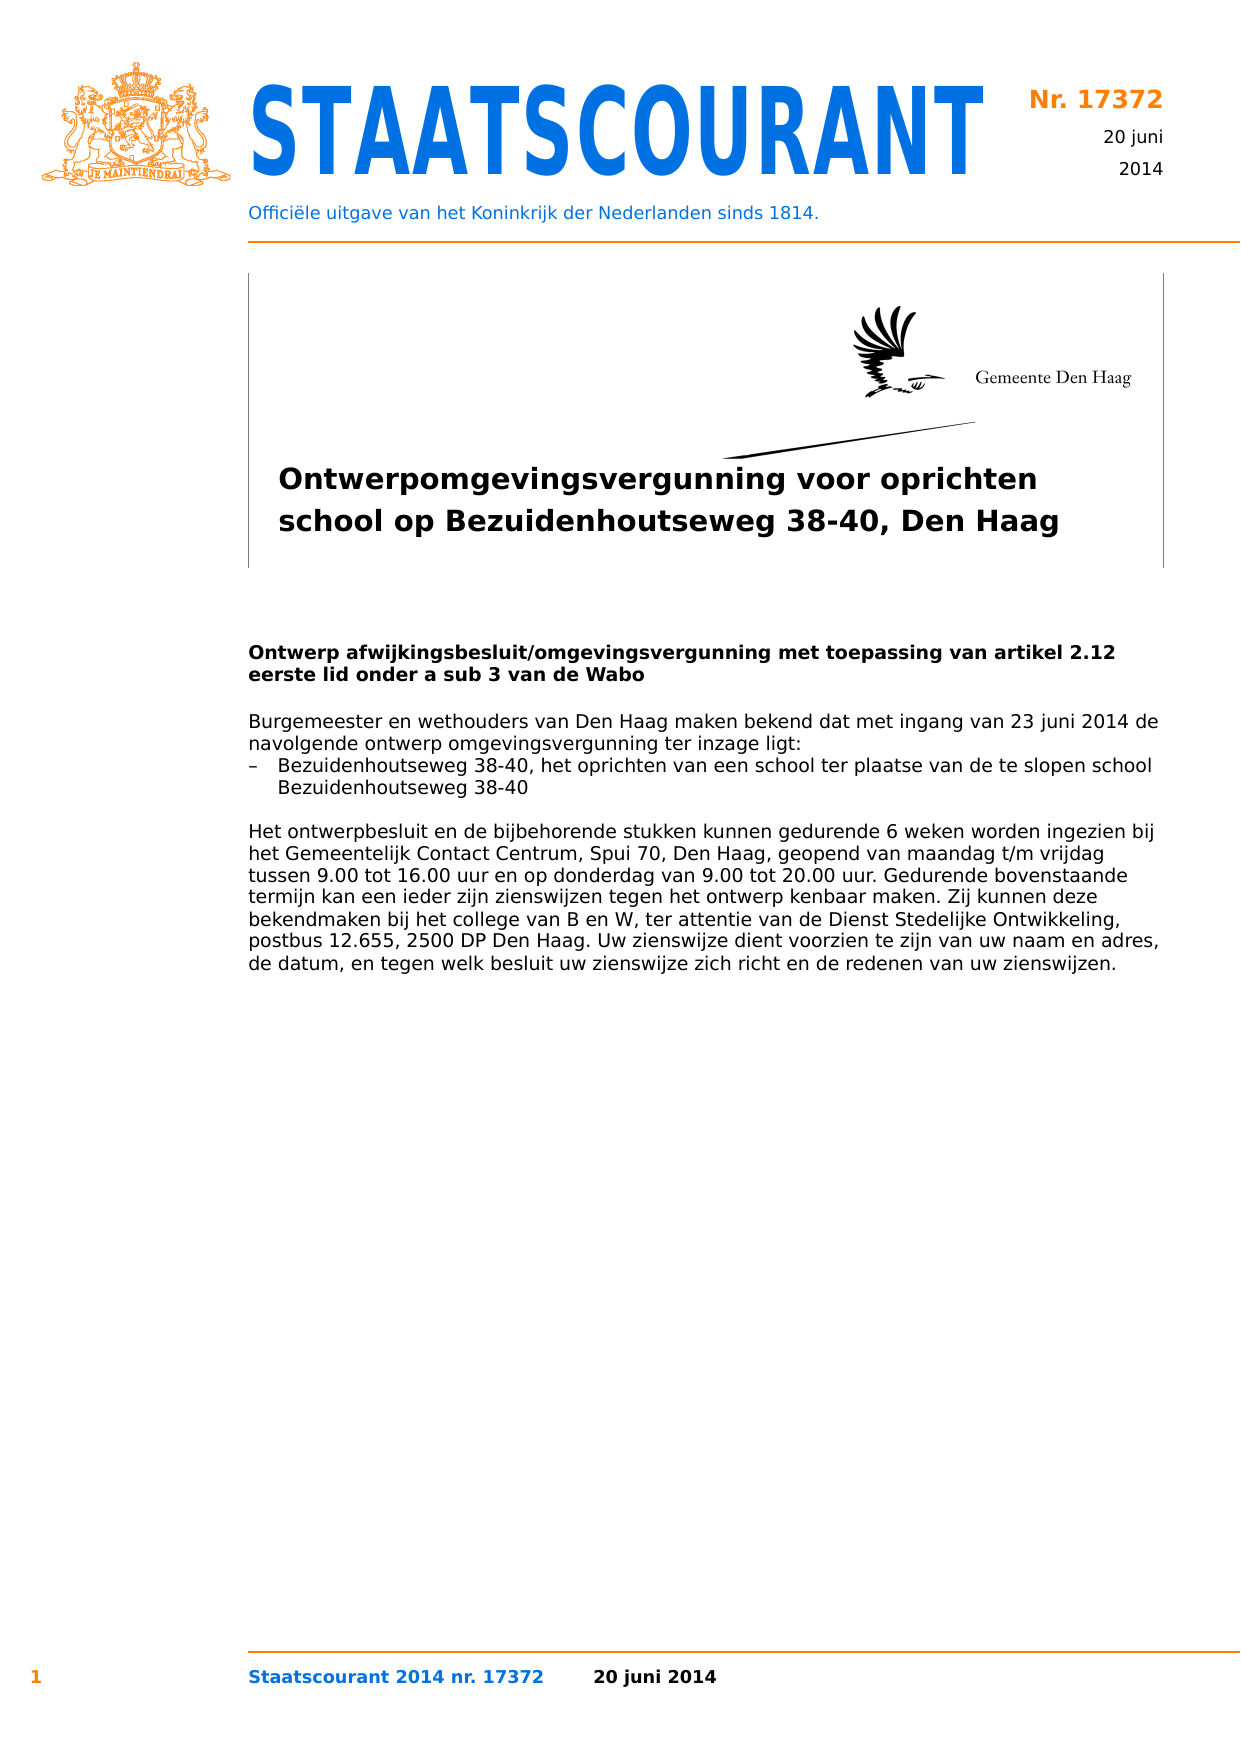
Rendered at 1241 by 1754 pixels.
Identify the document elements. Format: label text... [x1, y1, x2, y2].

text Het ontwerpbesluit en de bijbehorende stukken kunnen gedurende 6 weken worden ingezien bij het Gemeentelijk Contact Centrum, Spui 70, Den Haag, geopend van maandag t/m vrijdag tussen 9.00 tot 16.00 uur en op donderdag van 9.00 tot 20.00 uur. Gedurende bovenstaande termijn kan een ieder zijn zienswijzen tegen het ontwerp kenbaar maken. Zij kunnen deze bekendmaken bij het college van B en W, ter attentie van de Dienst Stedelijke Ontwikkeling, postbus 12.655, 2500 DP Den Haag. Uw zienswijze dient voorzien te zijn van uw naam en adres, de datum, en tegen welk besluit uw zienswijze zich richt en de redenen van uw zienswijzen. [248, 821, 1163, 974]
picture [720, 302, 1134, 462]
picture [41, 62, 231, 186]
text Bezuidenhoutseweg 38-40 [277, 777, 1163, 799]
table_cell Officiële uitgave van het Koninkrijk der Nederlanden sinds 1814. [248, 203, 1240, 241]
subtitle Ontwerp afwijkingsbesluit/omgevingsvergunning met toepassing van artikel 2.12 eerste lid onder a sub 3 van de Wabo [248, 642, 1163, 686]
text – Bezuidenhoutseweg 38-40, het oprichten van een school ter plaatse van de te slopen school [248, 755, 1163, 777]
table_header Nr. 17372 [998, 62, 1240, 121]
table_header [25, 62, 248, 241]
text Burgemeester en wethouders van Den Haag maken bekend dat met ingang van 23 juni 2014 de navolgende ontwerp omgevingsvergunning ter inzage ligt: [248, 711, 1163, 755]
table_header STAATSCOURANT [248, 62, 998, 203]
table_cell 2014 [998, 153, 1240, 203]
subtitle Ontwerpomgevingsvergunning voor oprichten school op Bezuidenhoutseweg 38-40, Den Haag [249, 273, 1163, 568]
table_cell 20 juni [998, 121, 1240, 153]
